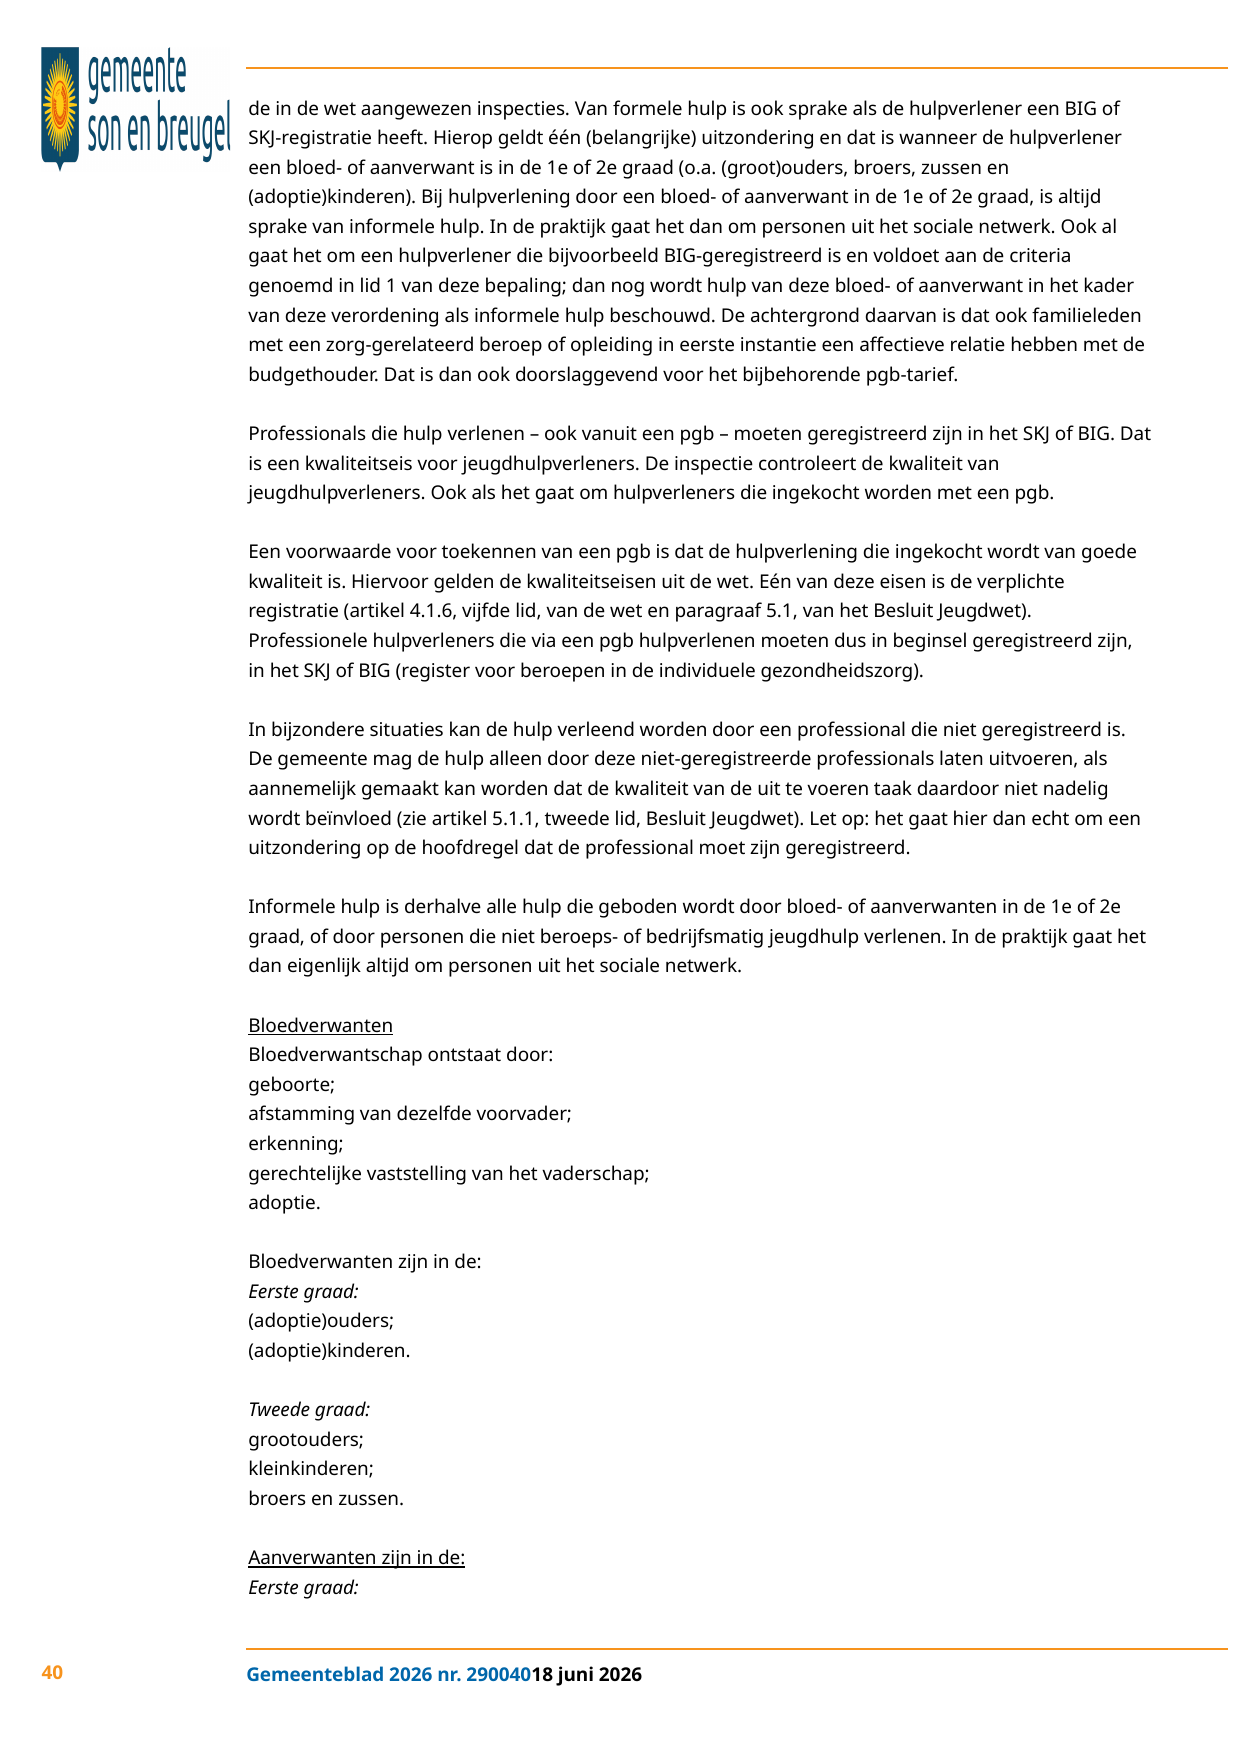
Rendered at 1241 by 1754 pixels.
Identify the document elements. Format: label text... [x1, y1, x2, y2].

text Tweede graad: [248, 1396, 1152, 1422]
text Bloedverwanten zijn in de: [248, 1248, 1152, 1274]
text In bijzondere situaties kan de hulp verleend worden door een professional die niet geregistreerd is. De gemeente mag de hulp alleen door deze niet-geregistreerde professionals laten uitvoeren, als aannemelijk gemaakt kan worden dat de kwaliteit van de uit te voeren taak daardoor niet nadelig wordt beïnvloed (zie artikel 5.1.1, tweede lid, Besluit Jeugdwet). Let op: het gaat hier dan echt om een uitzondering op de hoofdregel dat de professional moet zijn geregistreerd. [248, 716, 1152, 860]
text Eerste graad: [248, 1278, 1152, 1304]
text kleinkinderen; [248, 1456, 1152, 1481]
text de in de wet aangewezen inspecties. Van formele hulp is ook sprake als de hulpverlener een BIG of SKJ-registratie heeft. Hierop geldt één (belangrijke) uitzondering en dat is wanneer de hulpverlener een bloed- of aanverwant is in de 1e of 2e graad (o.a. (groot)ouders, broers, zussen en (adoptie)kinderen). Bij hulpverlening door een bloed- of aanverwant in de 1e of 2e graad, is altijd sprake van informele hulp. In de praktijk gaat het dan om personen uit het sociale netwerk. Ook al gaat het om een hulpverlener die bijvoorbeeld BIG-geregistreerd is en voldoet aan de criteria genoemd in lid 1 van deze bepaling; dan nog wordt hulp van deze bloed- of aanverwant in het kader van deze verordening als informele hulp beschouwd. De achtergrond daarvan is dat ook familieleden met een zorg-gerelateerd beroep of opleiding in eerste instantie een affectieve relatie hebben met de budgethouder. Dat is dan ook doorslaggevend voor het bijbehorende pgb-tarief. [248, 95, 1152, 387]
text (adoptie)kinderen. [248, 1337, 1152, 1363]
text broers en zussen. [248, 1485, 1152, 1511]
text Professionals die hulp verlenen – ook vanuit een pgb – moeten geregistreerd zijn in het SKJ of BIG. Dat is een kwaliteitseis voor jeugdhulpverleners. De inspectie controleert de kwaliteit van jeugdhulpverleners. Ook als het gaat om hulpverleners die ingekocht worden met een pgb. [248, 420, 1152, 505]
text erkenning; [248, 1130, 1152, 1156]
text (adoptie)ouders; [248, 1308, 1152, 1333]
text Bloedverwantschap ontstaat door: [248, 1041, 1152, 1067]
text gerechtelijke vaststelling van het vaderschap; [248, 1160, 1152, 1186]
picture [41, 47, 231, 172]
text Aanverwanten zijn in de: [248, 1544, 1152, 1570]
text adoptie. [248, 1189, 1152, 1215]
text Bloedverwanten [248, 1012, 1152, 1038]
text afstamming van dezelfde voorvader; [248, 1101, 1152, 1126]
text grootouders; [248, 1426, 1152, 1452]
text Informele hulp is derhalve alle hulp die geboden wordt door bloed- of aanverwanten in de 1e of 2e graad, of door personen die niet beroeps- of bedrijfsmatig jeugdhulp verlenen. In de praktijk gaat het dan eigenlijk altijd om personen uit het sociale netwerk. [248, 893, 1152, 978]
text Een voorwaarde voor toekennen van een pgb is dat de hulpverlening die ingekocht wordt van goede kwaliteit is. Hiervoor gelden de kwaliteitseisen uit de wet. Eén van deze eisen is de verplichte registratie (artikel 4.1.6, vijfde lid, van de wet en paragraaf 5.1, van het Besluit Jeugdwet). Professionele hulpverleners die via een pgb hulpverlenen moeten dus in beginsel geregistreerd zijn, in het SKJ of BIG (register voor beroepen in de individuele gezondheidszorg). [248, 538, 1152, 683]
text geboorte; [248, 1071, 1152, 1097]
text Eerste graad: [248, 1574, 1152, 1600]
